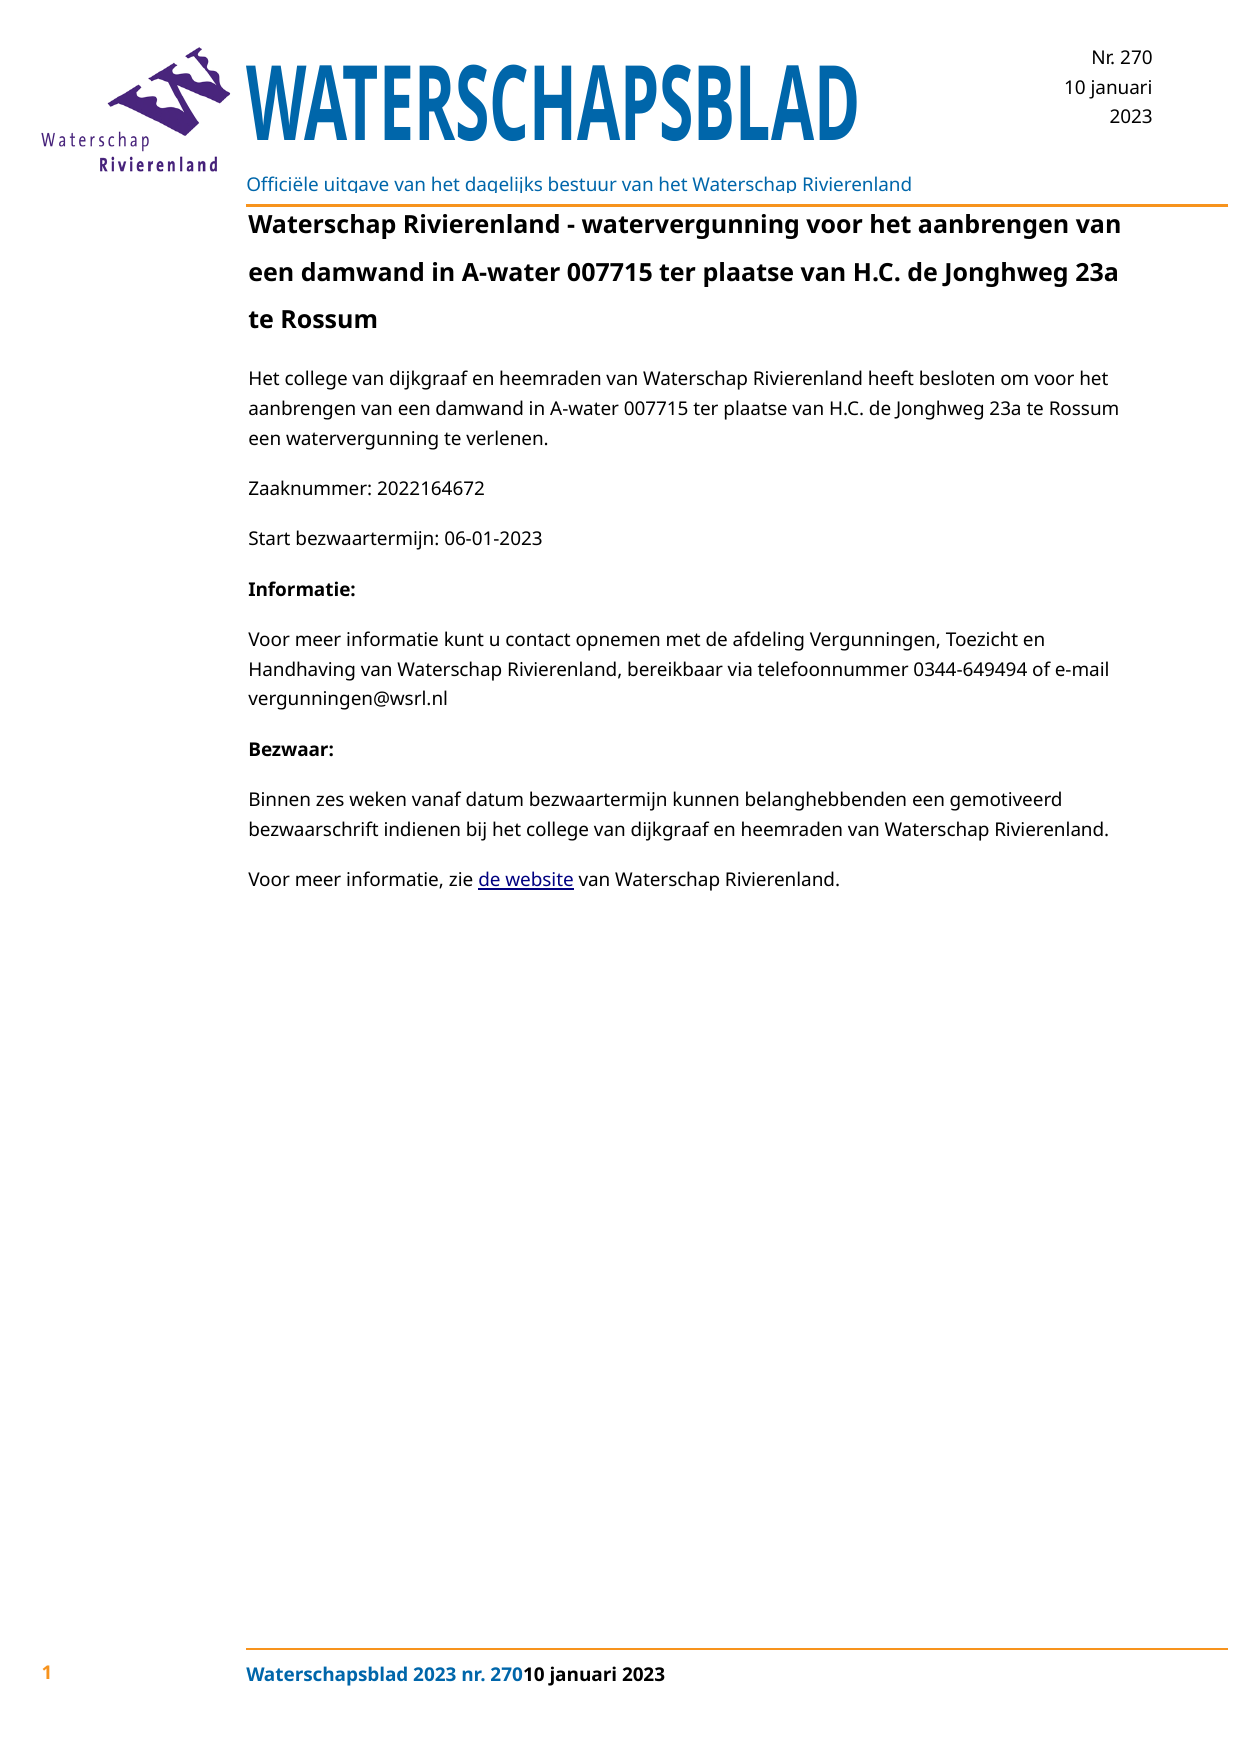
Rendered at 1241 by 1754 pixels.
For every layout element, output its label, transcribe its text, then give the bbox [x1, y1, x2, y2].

picture [41, 47, 231, 172]
text Informatie: [248, 576, 1152, 602]
text Het college van dijkgraaf en heemraden van Waterschap Rivierenland heeft besloten om voor het aanbrengen van een damwand in A-water 007715 ter plaatse van H.C. de Jonghweg 23a te Rossum een watervergunning te verlenen. [248, 366, 1152, 450]
text Binnen zes weken vanaf datum bezwaartermijn kunnen belanghebbenden een gemotiveerd bezwaarschrift indienen bij het college van dijkgraaf en heemraden van Waterschap Rivierenland. [248, 786, 1152, 842]
text Waterschap Rivierenland - watervergunning voor het aanbrengen van een damwand in A-water 007715 ter plaatse van H.C. de Jonghweg 23a te Rossum [248, 207, 1152, 336]
text Voor meer informatie, zie de website van Waterschap Rivierenland. [248, 866, 1152, 892]
text Voor meer informatie kunt u contact opnemen met de afdeling Vergunningen, Toezicht en Handhaving van Waterschap Rivierenland, bereikbaar via telefoonnummer 0344-649494 of e-mail vergunningen@wsrl.nl [248, 626, 1152, 711]
text Zaaknummer: 2022164672 [248, 475, 1152, 501]
text Start bezwaartermijn: 06-01-2023 [248, 526, 1152, 551]
text Bezwaar: [248, 736, 1152, 762]
